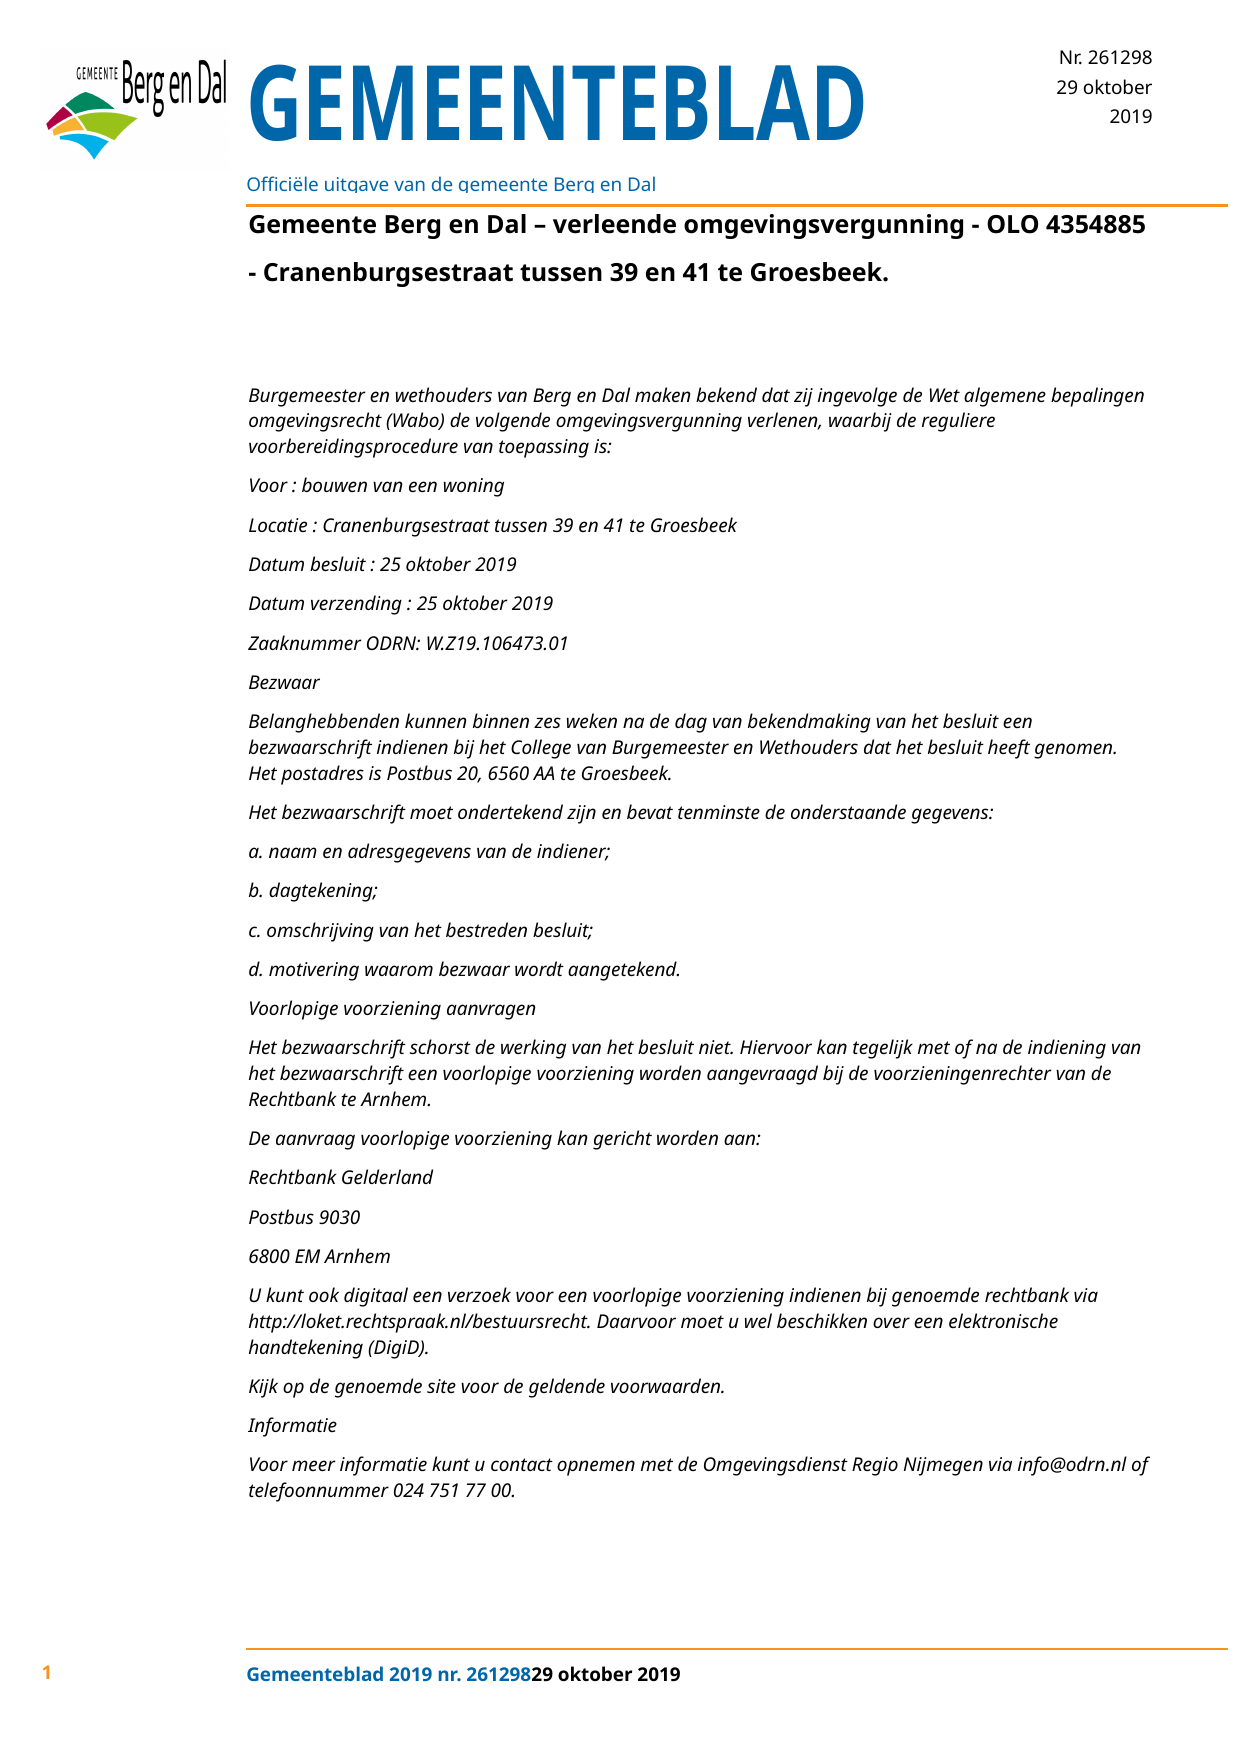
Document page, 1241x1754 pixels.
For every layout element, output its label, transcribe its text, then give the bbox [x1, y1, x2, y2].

text Het bezwaarschrift moet ondertekend zijn en bevat tenminste de onderstaande gegevens: [248, 799, 1152, 825]
text Postbus 9030 [248, 1204, 1152, 1229]
text a. naam en adresgegevens van de indiener; [248, 838, 1152, 864]
text Datum verzending : 25 oktober 2019 [248, 590, 1152, 616]
text Burgemeester en wethouders van Berg en Dal maken bekend dat zij ingevolge de Wet algemene bepalingen omgevingsrecht (Wabo) de volgende omgevingsvergunning verlenen, waarbij de reguliere voorbereidingsprocedure van toepassing is: [248, 382, 1152, 459]
text Locatie : Cranenburgsestraat tussen 39 en 41 te Groesbeek [248, 512, 1152, 538]
text Belanghebbenden kunnen binnen zes weken na de dag van bekendmaking van het besluit een bezwaarschrift indienen bij het College van Burgemeester en Wethouders dat het besluit heeft genomen. Het postadres is Postbus 20, 6560 AA te Groesbeek. [248, 708, 1152, 785]
text Het bezwaarschrift schorst de werking van het besluit niet. Hiervoor kan tegelijk met of na de indiening van het bezwaarschrift een voorlopige voorziening worden aangevraagd bij de voorzieningenrechter van de Rechtbank te Arnhem. [248, 1034, 1152, 1112]
text Voor : bouwen van een woning [248, 473, 1152, 498]
text Zaaknummer ODRN: W.Z19.106473.01 [248, 630, 1152, 655]
text Gemeente Berg en Dal – verleende omgevingsvergunning - OLO 4354885 - Cranenburgsestraat tussen 39 en 41 te Groesbeek. [248, 207, 1152, 288]
text Rechtbank Gelderland [248, 1164, 1152, 1190]
text U kunt ook digitaal een verzoek voor een voorlopige voorziening indienen bij genoemde rechtbank via http://loket.rechtspraak.nl/bestuursrecht. Daarvoor moet u wel beschikken over een elektronische handtekening (DigiD). [248, 1282, 1152, 1359]
text 6800 EM Arnhem [248, 1243, 1152, 1269]
text b. dagtekening; [248, 877, 1152, 903]
picture [41, 47, 231, 172]
text Informatie [248, 1412, 1152, 1438]
text Bezwaar [248, 669, 1152, 695]
text De aanvraag voorlopige voorziening kan gericht worden aan: [248, 1125, 1152, 1151]
text Datum besluit : 25 oktober 2019 [248, 551, 1152, 577]
text d. motivering waarom bezwaar wordt aangetekend. [248, 956, 1152, 982]
text c. omschrijving van het bestreden besluit; [248, 917, 1152, 942]
text Voorlopige voorziening aanvragen [248, 995, 1152, 1021]
text Voor meer informatie kunt u contact opnemen met de Omgevingsdienst Regio Nijmegen via info@odrn.nl of telefoonnummer 024 751 77 00. [248, 1452, 1152, 1503]
text Kijk op de genoemde site voor de geldende voorwaarden. [248, 1373, 1152, 1399]
